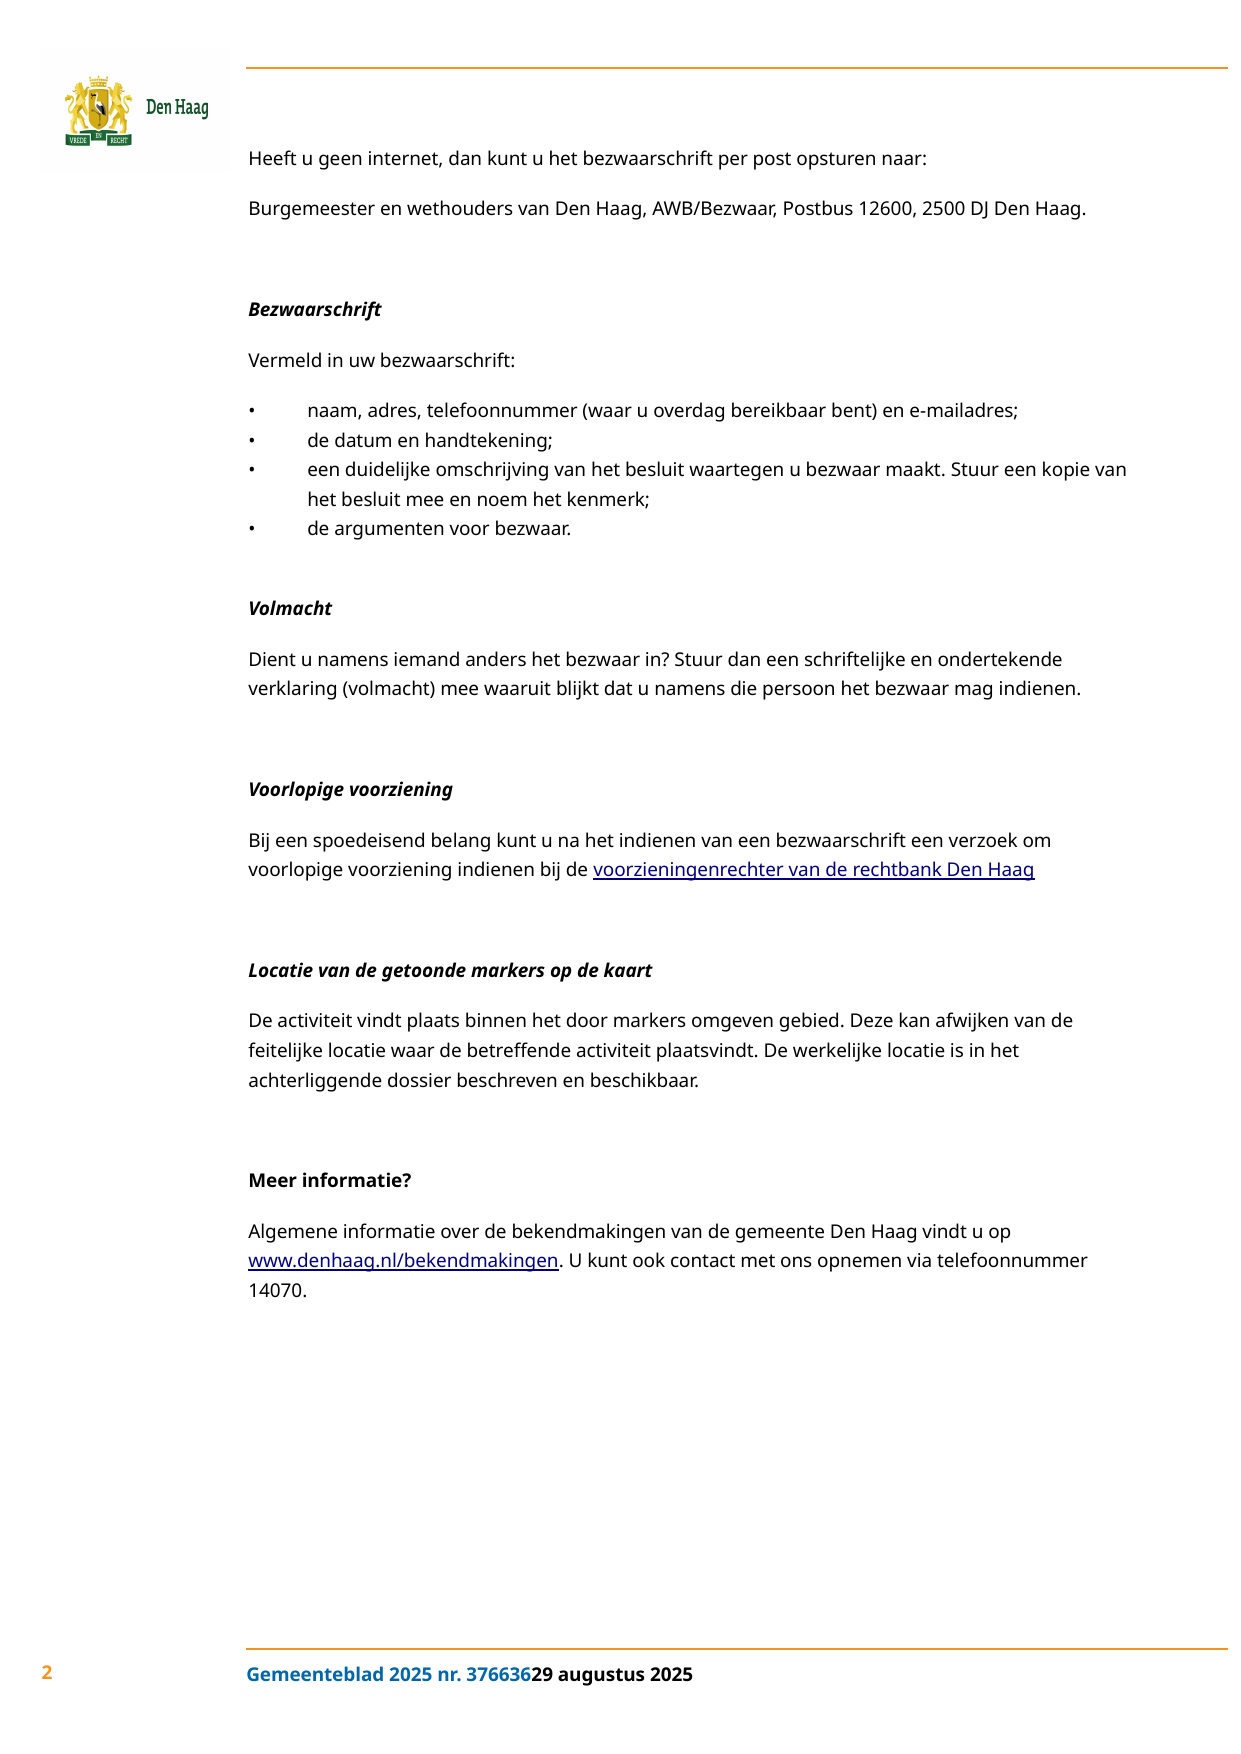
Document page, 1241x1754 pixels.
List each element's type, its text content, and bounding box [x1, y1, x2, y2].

text Locatie van de getoonde markers op de kaart [248, 957, 1152, 983]
list naam, adres, telefoonnummer (waar u overdag bereikbaar bent) en e-mailadres; [248, 397, 1152, 423]
text Dient u namens iemand anders het bezwaar in? Stuur dan een schriftelijke en ondertekende verklaring (volmacht) mee waaruit blijkt dat u namens die persoon het bezwaar mag indienen. [248, 646, 1152, 701]
text Algemene informatie over de bekendmakingen van de gemeente Den Haag vindt u op www.denhaag.nl/bekendmakingen. U kunt ook contact met ons opnemen via telefoonnummer 14070. [248, 1218, 1152, 1303]
list de datum en handtekening; [248, 427, 1152, 453]
text Bij een spoedeisend belang kunt u na het indienen van een bezwaarschrift een verzoek om voorlopige voorziening indienen bij de voorzieningenrechter van de rechtbank Den Haag [248, 827, 1152, 882]
text Vermeld in uw bezwaarschrift: [248, 347, 1152, 373]
picture [41, 47, 231, 172]
text Volmacht [248, 596, 1152, 621]
text Bezwaarschrift [248, 296, 1152, 322]
list de argumenten voor bezwaar. [248, 516, 1152, 541]
text De activiteit vindt plaats binnen het door markers omgeven gebied. Deze kan afwijken van de feitelijke locatie waar de betreffende activiteit plaatsvindt. De werkelijke locatie is in het achterliggende dossier beschreven en beschikbaar. [248, 1008, 1152, 1093]
text Heeft u geen internet, dan kunt u het bezwaarschrift per post opsturen naar: [248, 145, 1152, 171]
list een duidelijke omschrijving van het besluit waartegen u bezwaar maakt. Stuur een kopie van het besluit mee en noem het kenmerk; [248, 456, 1152, 512]
text Voorlopige voorziening [248, 776, 1152, 802]
text Meer informatie? [248, 1168, 1152, 1193]
text Burgemeester en wethouders van Den Haag, AWB/Bezwaar, Postbus 12600, 2500 DJ Den Haag. [248, 196, 1152, 221]
